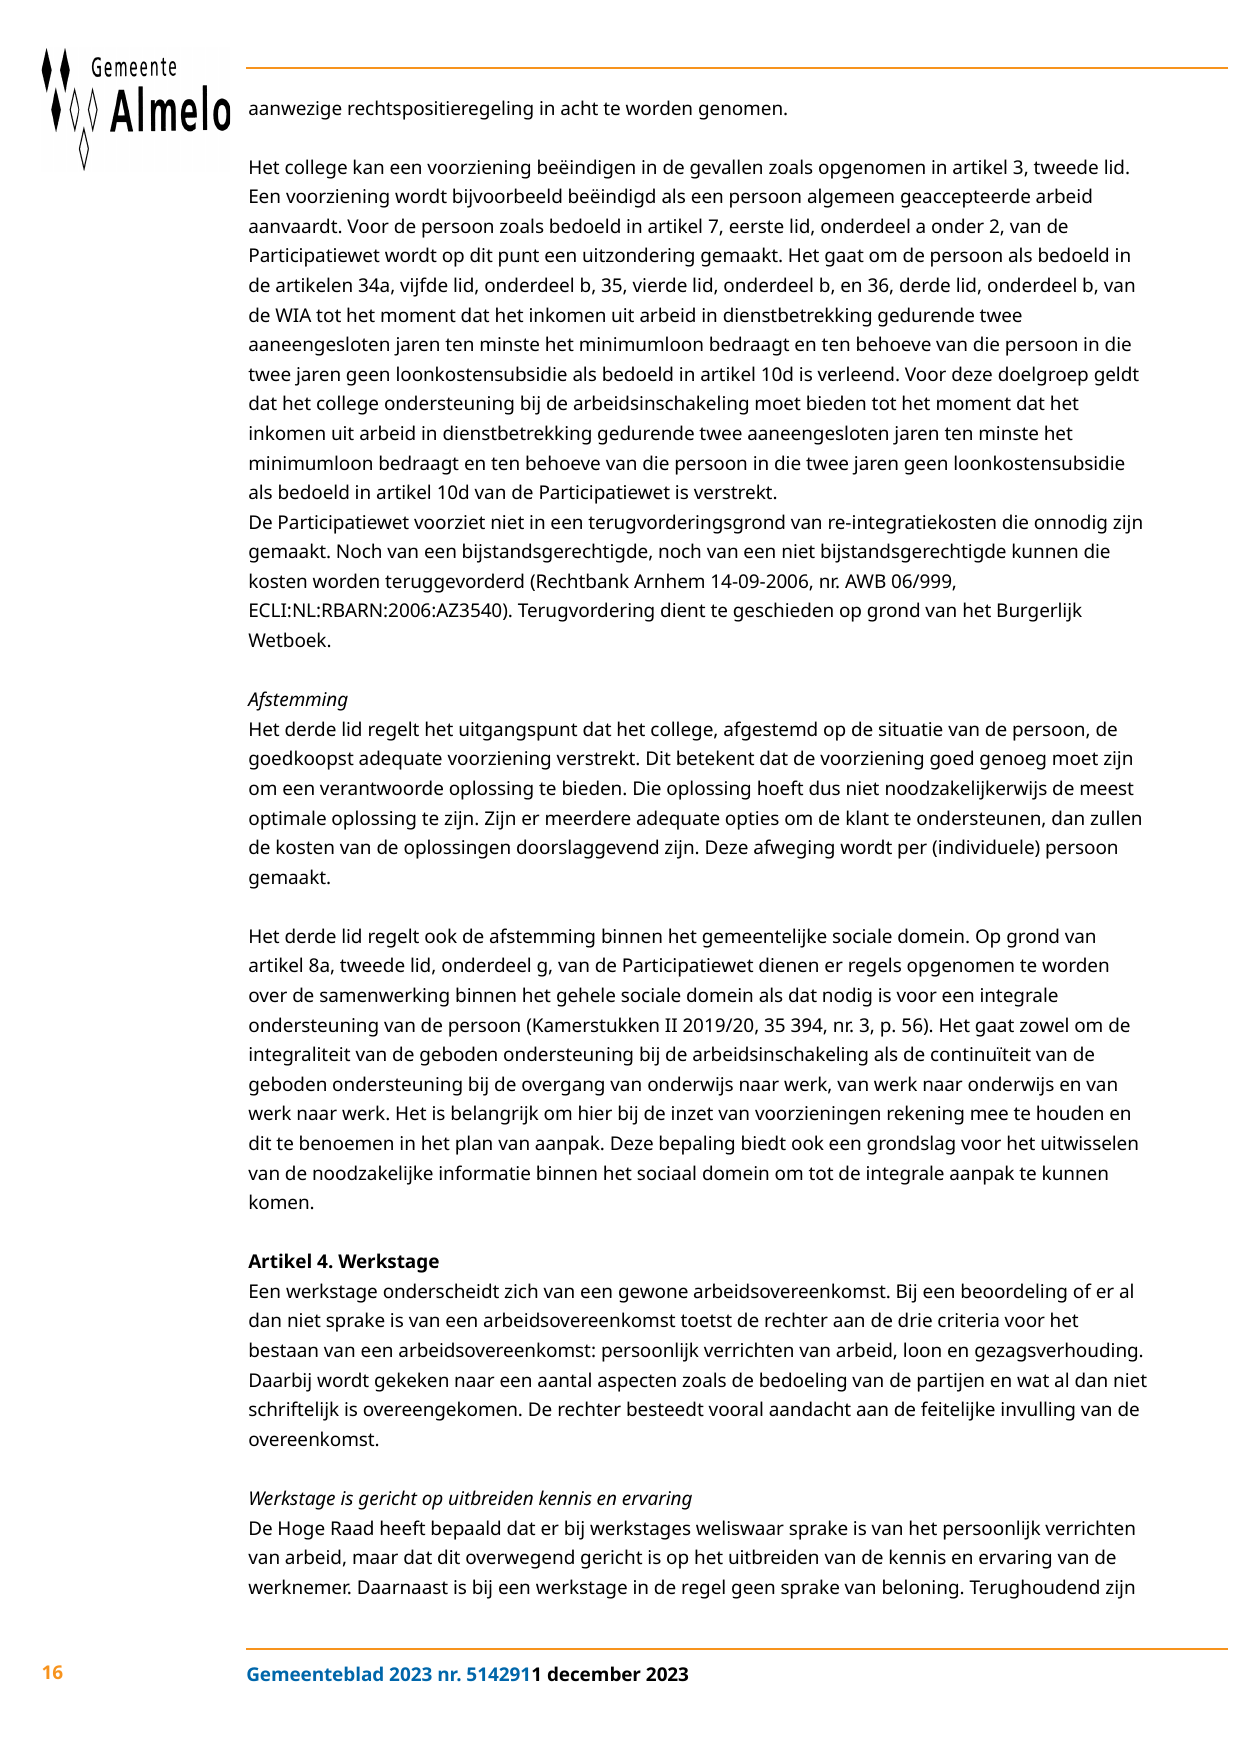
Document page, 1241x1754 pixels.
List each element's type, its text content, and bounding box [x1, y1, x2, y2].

text Een werkstage onderscheidt zich van een gewone arbeidsovereenkomst. Bij een beoordeling of er al dan niet sprake is van een arbeidsovereenkomst toetst de rechter aan de drie criteria voor het bestaan van een arbeidsovereenkomst: persoonlijk verrichten van arbeid, loon en gezagsverhouding. Daarbij wordt gekeken naar een aantal aspecten zoals de bedoeling van de partijen en wat al dan niet schriftelijk is overeengekomen. De rechter besteedt vooral aandacht aan de feitelijke invulling van de overeenkomst. [248, 1278, 1152, 1452]
text Het derde lid regelt ook de afstemming binnen het gemeentelijke sociale domein. Op grond van artikel 8a, tweede lid, onderdeel g, van de Participatiewet dienen er regels opgenomen te worden over de samenwerking binnen het gehele sociale domein als dat nodig is voor een integrale ondersteuning van de persoon (Kamerstukken II 2019/20, 35 394, nr. 3, p. 56). Het gaat zowel om de integraliteit van de geboden ondersteuning bij de arbeidsinschakeling als de continuïteit van de geboden ondersteuning bij de overgang van onderwijs naar werk, van werk naar onderwijs en van werk naar werk. Het is belangrijk om hier bij de inzet van voorzieningen rekening mee te houden en dit te benoemen in het plan van aanpak. Deze bepaling biedt ook een grondslag voor het uitwisselen van de noodzakelijke informatie binnen het sociaal domein om tot de integrale aanpak te kunnen komen. [248, 923, 1152, 1215]
text De Hoge Raad heeft bepaald dat er bij werkstages weliswaar sprake is van het persoonlijk verrichten van arbeid, maar dat dit overwegend gericht is op het uitbreiden van de kennis en ervaring van de werknemer. Daarnaast is bij een werkstage in de regel geen sprake van beloning. Terughoudend zijn [248, 1515, 1152, 1600]
text Werkstage is gericht op uitbreiden kennis en ervaring [248, 1485, 1152, 1511]
text aanwezige rechtspositieregeling in acht te worden genomen. [248, 95, 1152, 121]
text Het college kan een voorziening beëindigen in de gevallen zoals opgenomen in artikel 3, tweede lid. Een voorziening wordt bijvoorbeeld beëindigd als een persoon algemeen geaccepteerde arbeid aanvaardt. Voor de persoon zoals bedoeld in artikel 7, eerste lid, onderdeel a onder 2, van de Participatiewet wordt op dit punt een uitzondering gemaakt. Het gaat om de persoon als bedoeld in de artikelen 34a, vijfde lid, onderdeel b, 35, vierde lid, onderdeel b, en 36, derde lid, onderdeel b, van de WIA tot het moment dat het inkomen uit arbeid in dienstbetrekking gedurende twee aaneengesloten jaren ten minste het minimumloon bedraagt en ten behoeve van die persoon in die twee jaren geen loonkostensubsidie als bedoeld in artikel 10d is verleend. Voor deze doelgroep geldt dat het college ondersteuning bij de arbeidsinschakeling moet bieden tot het moment dat het inkomen uit arbeid in dienstbetrekking gedurende twee aaneengesloten jaren ten minste het minimumloon bedraagt en ten behoeve van die persoon in die twee jaren geen loonkostensubsidie als bedoeld in artikel 10d van de Participatiewet is verstrekt. [248, 154, 1152, 505]
picture [41, 47, 231, 172]
text Afstemming [248, 686, 1152, 712]
text De Participatiewet voorziet niet in een terugvorderingsgrond van re-integratiekosten die onnodig zijn gemaakt. Noch van een bijstandsgerechtigde, noch van een niet bijstandsgerechtigde kunnen die kosten worden teruggevorderd (Rechtbank Arnhem 14-09-2006, nr. AWB 06/999, ECLI:NL:RBARN:2006:AZ3540). Terugvordering dient te geschieden op grond van het Burgerlijk Wetboek. [248, 509, 1152, 653]
text Artikel 4. Werkstage [248, 1248, 1152, 1274]
text Het derde lid regelt het uitgangspunt dat het college, afgestemd op de situatie van de persoon, de goedkoopst adequate voorziening verstrekt. Dit betekent dat de voorziening goed genoeg moet zijn om een verantwoorde oplossing te bieden. Die oplossing hoeft dus niet noodzakelijkerwijs de meest optimale oplossing te zijn. Zijn er meerdere adequate opties om de klant te ondersteunen, dan zullen de kosten van de oplossingen doorslaggevend zijn. Deze afweging wordt per (individuele) persoon gemaakt. [248, 716, 1152, 890]
